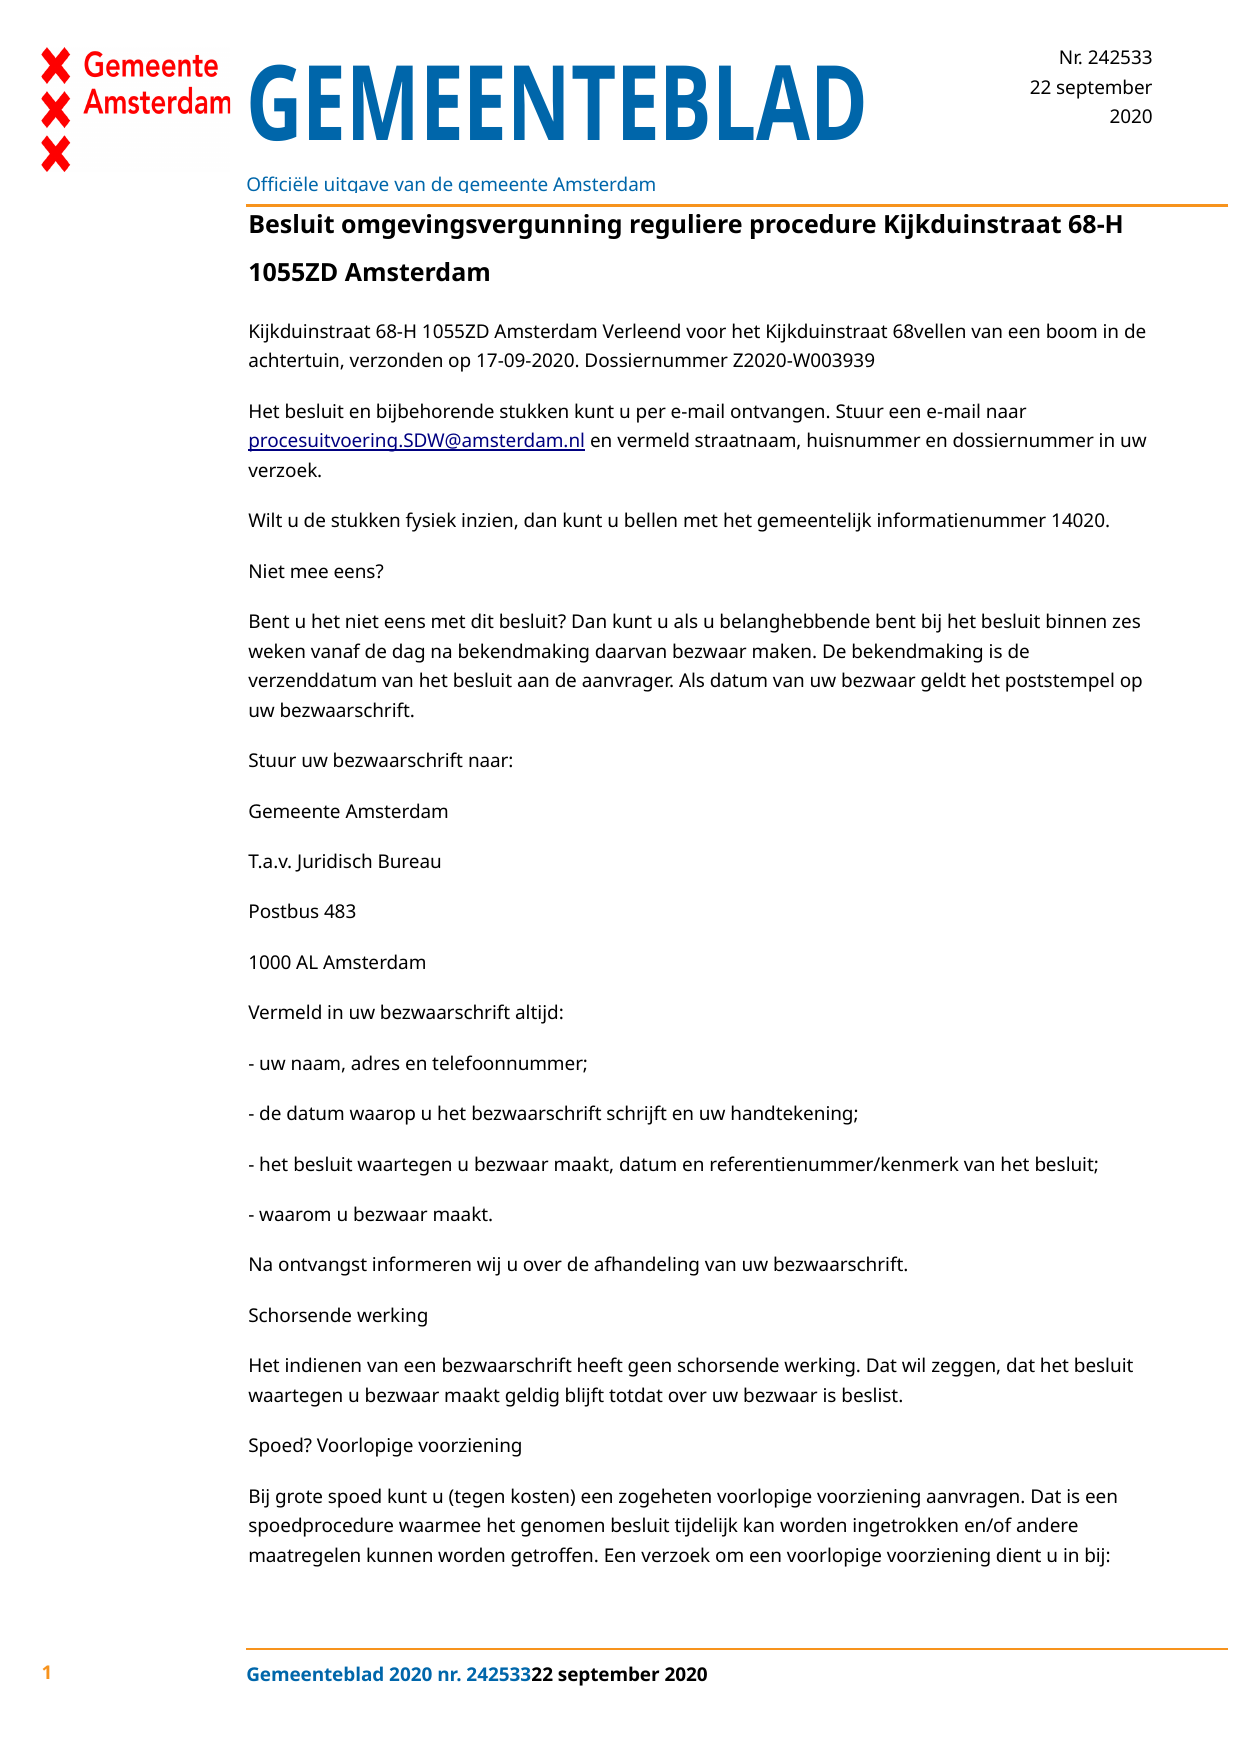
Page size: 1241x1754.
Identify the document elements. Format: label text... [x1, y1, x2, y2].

text Niet mee eens? [248, 558, 1152, 584]
picture [41, 47, 231, 172]
text Het besluit en bijbehorende stukken kunt u per e-mail ontvangen. Stuur een e-mail naar procesuitvoering.SDW@amsterdam.nl en vermeld straatnaam, huisnummer en dossiernummer in uw verzoek. [248, 398, 1152, 483]
text T.a.v. Juridisch Bureau [248, 848, 1152, 874]
text - waarom u bezwaar maakt. [248, 1201, 1152, 1227]
text Na ontvangst informeren wij u over de afhandeling van uw bezwaarschrift. [248, 1252, 1152, 1277]
text Gemeente Amsterdam [248, 798, 1152, 824]
text Het indienen van een bezwaarschrift heeft geen schorsende werking. Dat wil zeggen, dat het besluit waartegen u bezwaar maakt geldig blijft totdat over uw bezwaar is beslist. [248, 1352, 1152, 1408]
text Besluit omgevingsvergunning reguliere procedure Kijkduinstraat 68-H 1055ZD Amsterdam [248, 207, 1152, 288]
text - uw naam, adres en telefoonnummer; [248, 1050, 1152, 1076]
text Vermeld in uw bezwaarschrift altijd: [248, 999, 1152, 1025]
text Bent u het niet eens met dit besluit? Dan kunt u als u belanghebbende bent bij het besluit binnen zes weken vanaf de dag na bekendmaking daarvan bezwaar maken. De bekendmaking is de verzenddatum van het besluit aan de aanvrager. Als datum van uw bezwaar geldt het poststempel op uw bezwaarschrift. [248, 608, 1152, 723]
text - het besluit waartegen u bezwaar maakt, datum en referentienummer/kenmerk van het besluit; [248, 1151, 1152, 1177]
text Wilt u de stukken fysiek inzien, dan kunt u bellen met het gemeentelijk informatienummer 14020. [248, 507, 1152, 533]
text 1000 AL Amsterdam [248, 949, 1152, 975]
text Bij grote spoed kunt u (tegen kosten) een zogeheten voorlopige voorziening aanvragen. Dat is een spoedprocedure waarmee het genomen besluit tijdelijk kan worden ingetrokken en/of andere maatregelen kunnen worden getroffen. Een verzoek om een voorlopige voorziening dient u in bij: [248, 1483, 1152, 1568]
text Postbus 483 [248, 899, 1152, 924]
text Spoed? Voorlopige voorziening [248, 1432, 1152, 1458]
text - de datum waarop u het bezwaarschrift schrijft en uw handtekening; [248, 1100, 1152, 1126]
text Kijkduinstraat 68-H 1055ZD Amsterdam Verleend voor het Kijkduinstraat 68vellen van een boom in de achtertuin, verzonden op 17-09-2020. Dossiernummer Z2020-W003939 [248, 318, 1152, 373]
text Stuur uw bezwaarschrift naar: [248, 747, 1152, 773]
text Schorsende werking [248, 1302, 1152, 1328]
